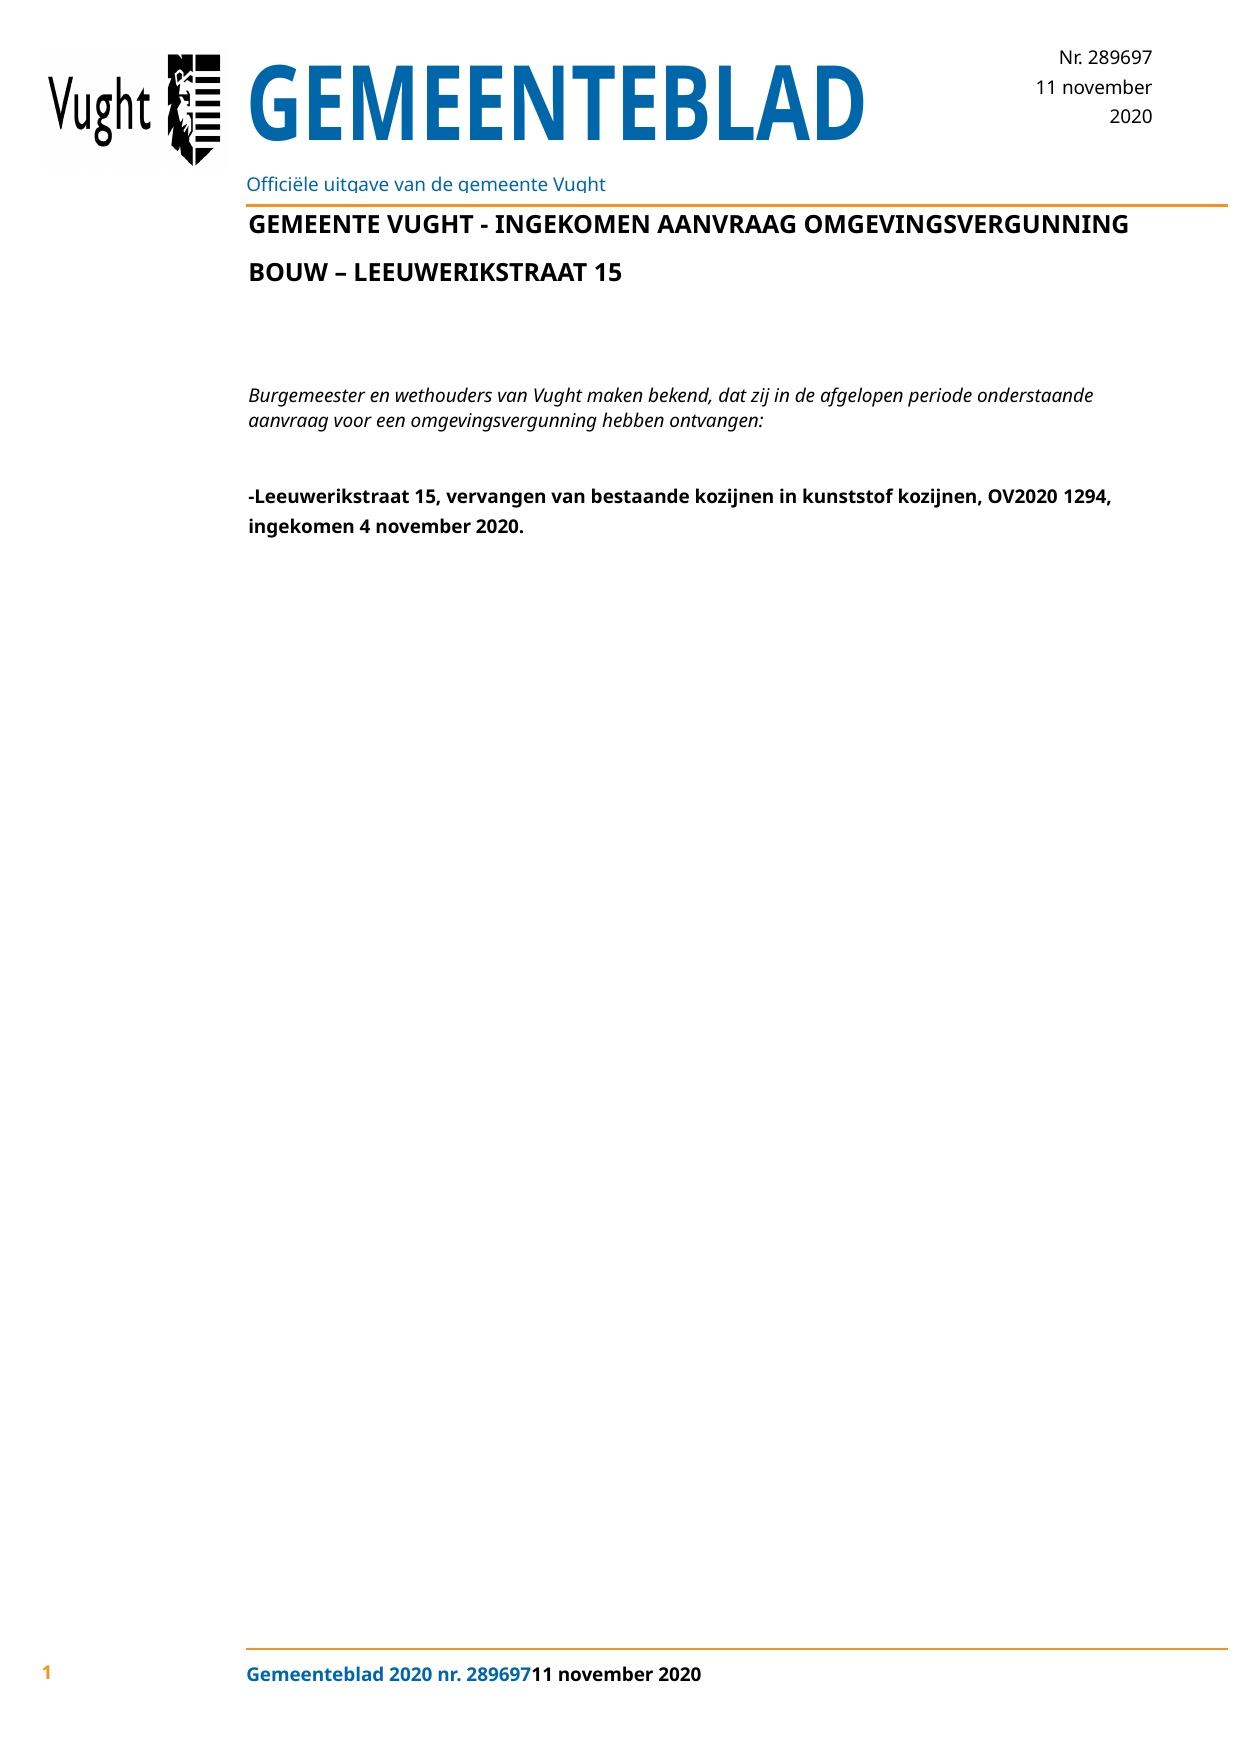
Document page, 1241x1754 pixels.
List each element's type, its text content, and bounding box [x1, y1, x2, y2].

text Burgemeester en wethouders van Vught maken bekend, dat zij in de afgelopen periode onderstaande aanvraag voor een omgevingsvergunning hebben ontvangen: [248, 382, 1152, 433]
text GEMEENTE VUGHT - INGEKOMEN AANVRAAG OMGEVINGSVERGUNNING BOUW – LEEUWERIKSTRAAT 15 [248, 207, 1152, 288]
text -Leeuwerikstraat 15, vervangen van bestaande kozijnen in kunststof kozijnen, OV2020 1294, ingekomen 4 november 2020. [248, 484, 1152, 539]
picture [41, 47, 231, 172]
